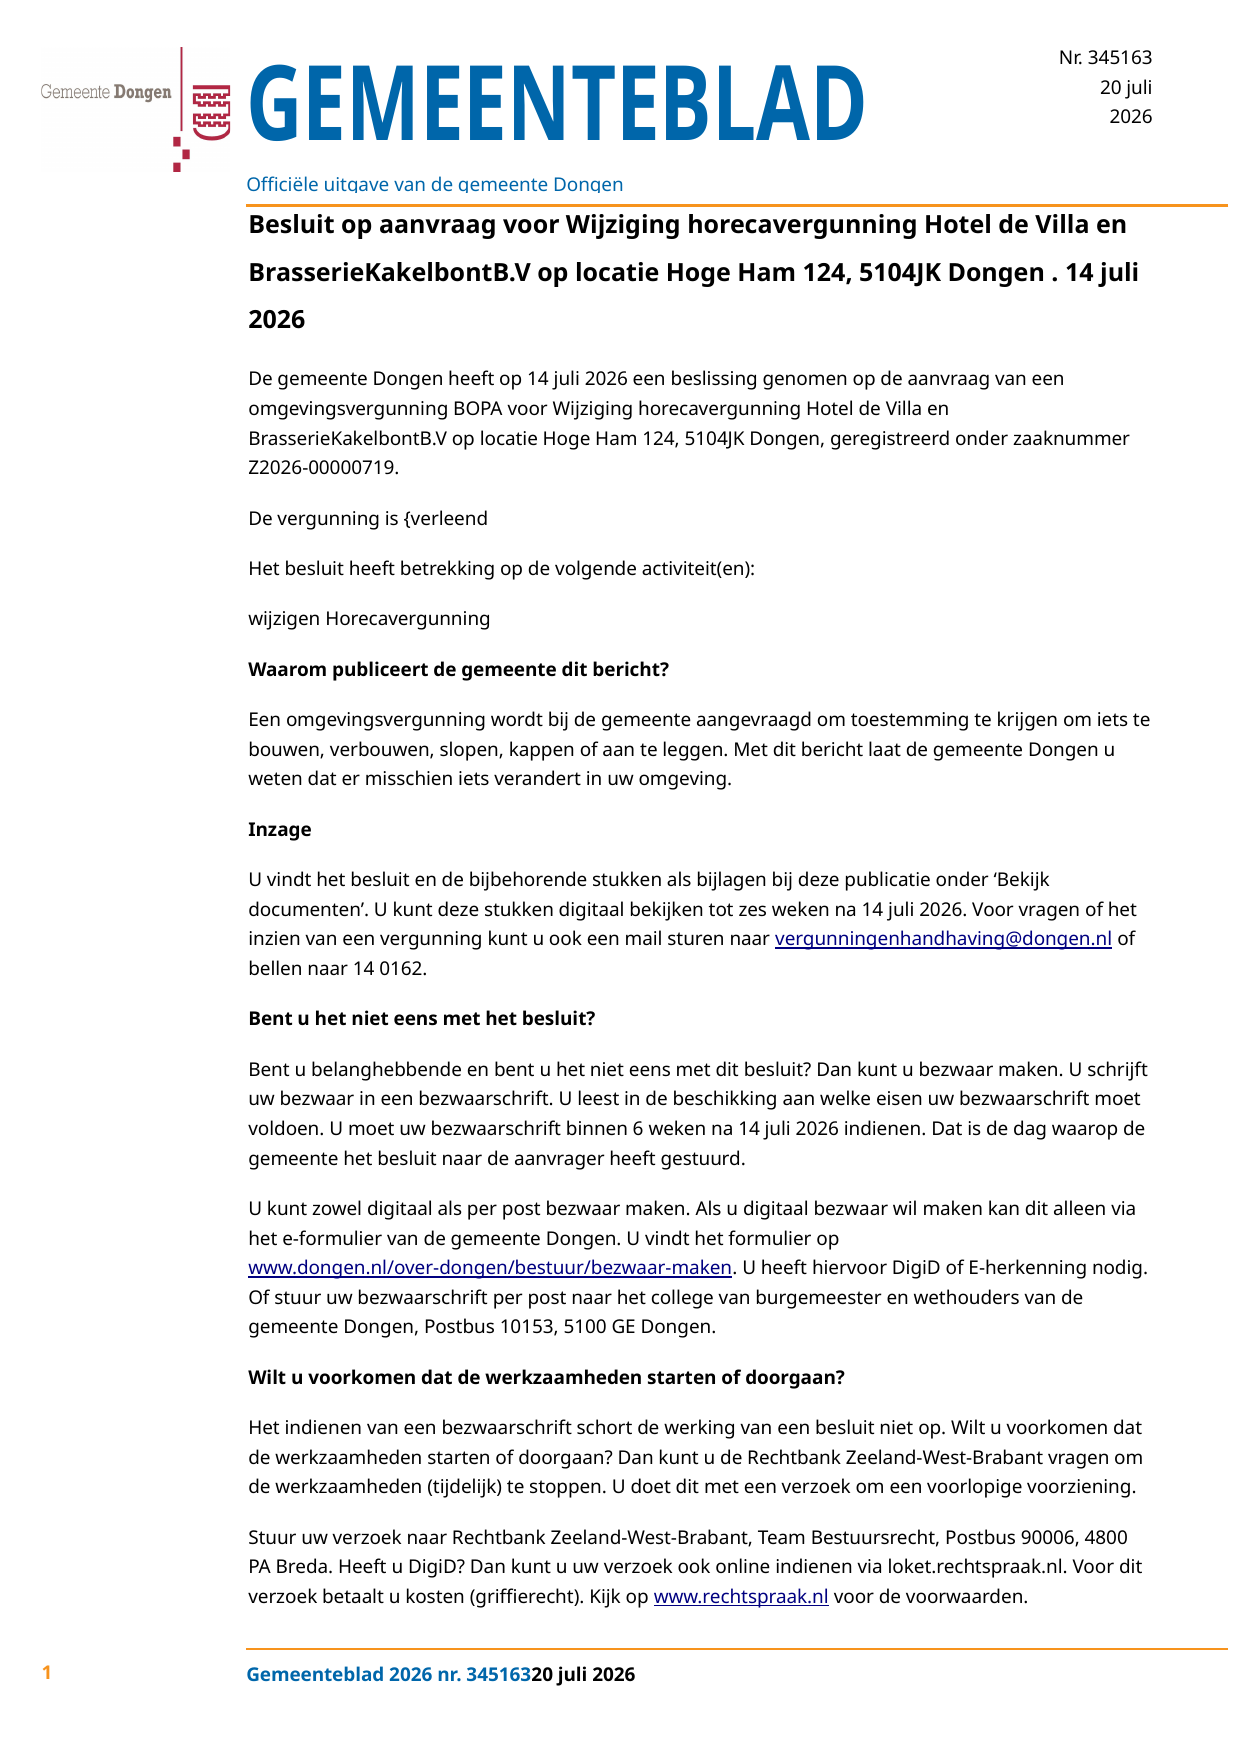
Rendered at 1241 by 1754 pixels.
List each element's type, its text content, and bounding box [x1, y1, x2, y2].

text Het besluit heeft betrekking op de volgende activiteit(en): [248, 555, 1152, 581]
text Wilt u voorkomen dat de werkzaamheden starten of doorgaan? [248, 1364, 1152, 1389]
text Bent u belanghebbende en bent u het niet eens met dit besluit? Dan kunt u bezwaar maken. U schrijft uw bezwaar in een bezwaarschrift. U leest in de beschikking aan welke eisen uw bezwaarschrift moet voldoen. U moet uw bezwaarschrift binnen 6 weken na 14 juli 2026 indienen. Dat is de dag waarop de gemeente het besluit naar de aanvrager heeft gestuurd. [248, 1056, 1152, 1170]
text U kunt zowel digitaal als per post bezwaar maken. Als u digitaal bezwaar wil maken kan dit alleen via het e-formulier van de gemeente Dongen. U vindt het formulier op www.dongen.nl/over-dongen/bestuur/bezwaar-maken. U heeft hiervoor DigiD of E-herkenning nodig. Of stuur uw bezwaarschrift per post naar het college van burgemeester en wethouders van de gemeente Dongen, Postbus 10153, 5100 GE Dongen. [248, 1195, 1152, 1339]
text De gemeente Dongen heeft op 14 juli 2026 een beslissing genomen op de aanvraag van een omgevingsvergunning BOPA voor Wijziging horecavergunning Hotel de Villa en BrasserieKakelbontB.V op locatie Hoge Ham 124, 5104JK Dongen, geregistreerd onder zaaknummer Z2026-00000719. [248, 366, 1152, 480]
text De vergunning is {verleend [248, 505, 1152, 530]
text Inzage [248, 816, 1152, 842]
text U vindt het besluit en de bijbehorende stukken als bijlagen bij deze publicatie onder ‘Bekijk documenten’. U kunt deze stukken digitaal bekijken tot zes weken na 14 juli 2026. Voor vragen of het inzien van een vergunning kunt u ook een mail sturen naar vergunningenhandhaving@dongen.nl of bellen naar 14 0162. [248, 866, 1152, 981]
text Waarom publiceert de gemeente dit bericht? [248, 656, 1152, 682]
text Bent u het niet eens met het besluit? [248, 1006, 1152, 1031]
text Stuur uw verzoek naar Rechtbank Zeeland-West-Brabant, Team Bestuursrecht, Postbus 90006, 4800 PA Breda. Heeft u DigiD? Dan kunt u uw verzoek ook online indienen via loket.rechtspraak.nl. Voor dit verzoek betaalt u kosten (griffierecht). Kijk op www.rechtspraak.nl voor de voorwaarden. [248, 1524, 1152, 1609]
text Een omgevingsvergunning wordt bij de gemeente aangevraagd om toestemming te krijgen om iets te bouwen, verbouwen, slopen, kappen of aan te leggen. Met dit bericht laat de gemeente Dongen u weten dat er misschien iets verandert in uw omgeving. [248, 706, 1152, 791]
text Het indienen van een bezwaarschrift schort de werking van een besluit niet op. Wilt u voorkomen dat de werkzaamheden starten of doorgaan? Dan kunt u de Rechtbank Zeeland-West-Brabant vragen om de werkzaamheden (tijdelijk) te stoppen. U doet dit met een verzoek om een voorlopige voorziening. [248, 1414, 1152, 1499]
picture [41, 47, 231, 172]
text wijzigen Horecavergunning [248, 606, 1152, 631]
text Besluit op aanvraag voor Wijziging horecavergunning Hotel de Villa en BrasserieKakelbontB.V op locatie Hoge Ham 124, 5104JK Dongen . 14 juli 2026 [248, 207, 1152, 336]
